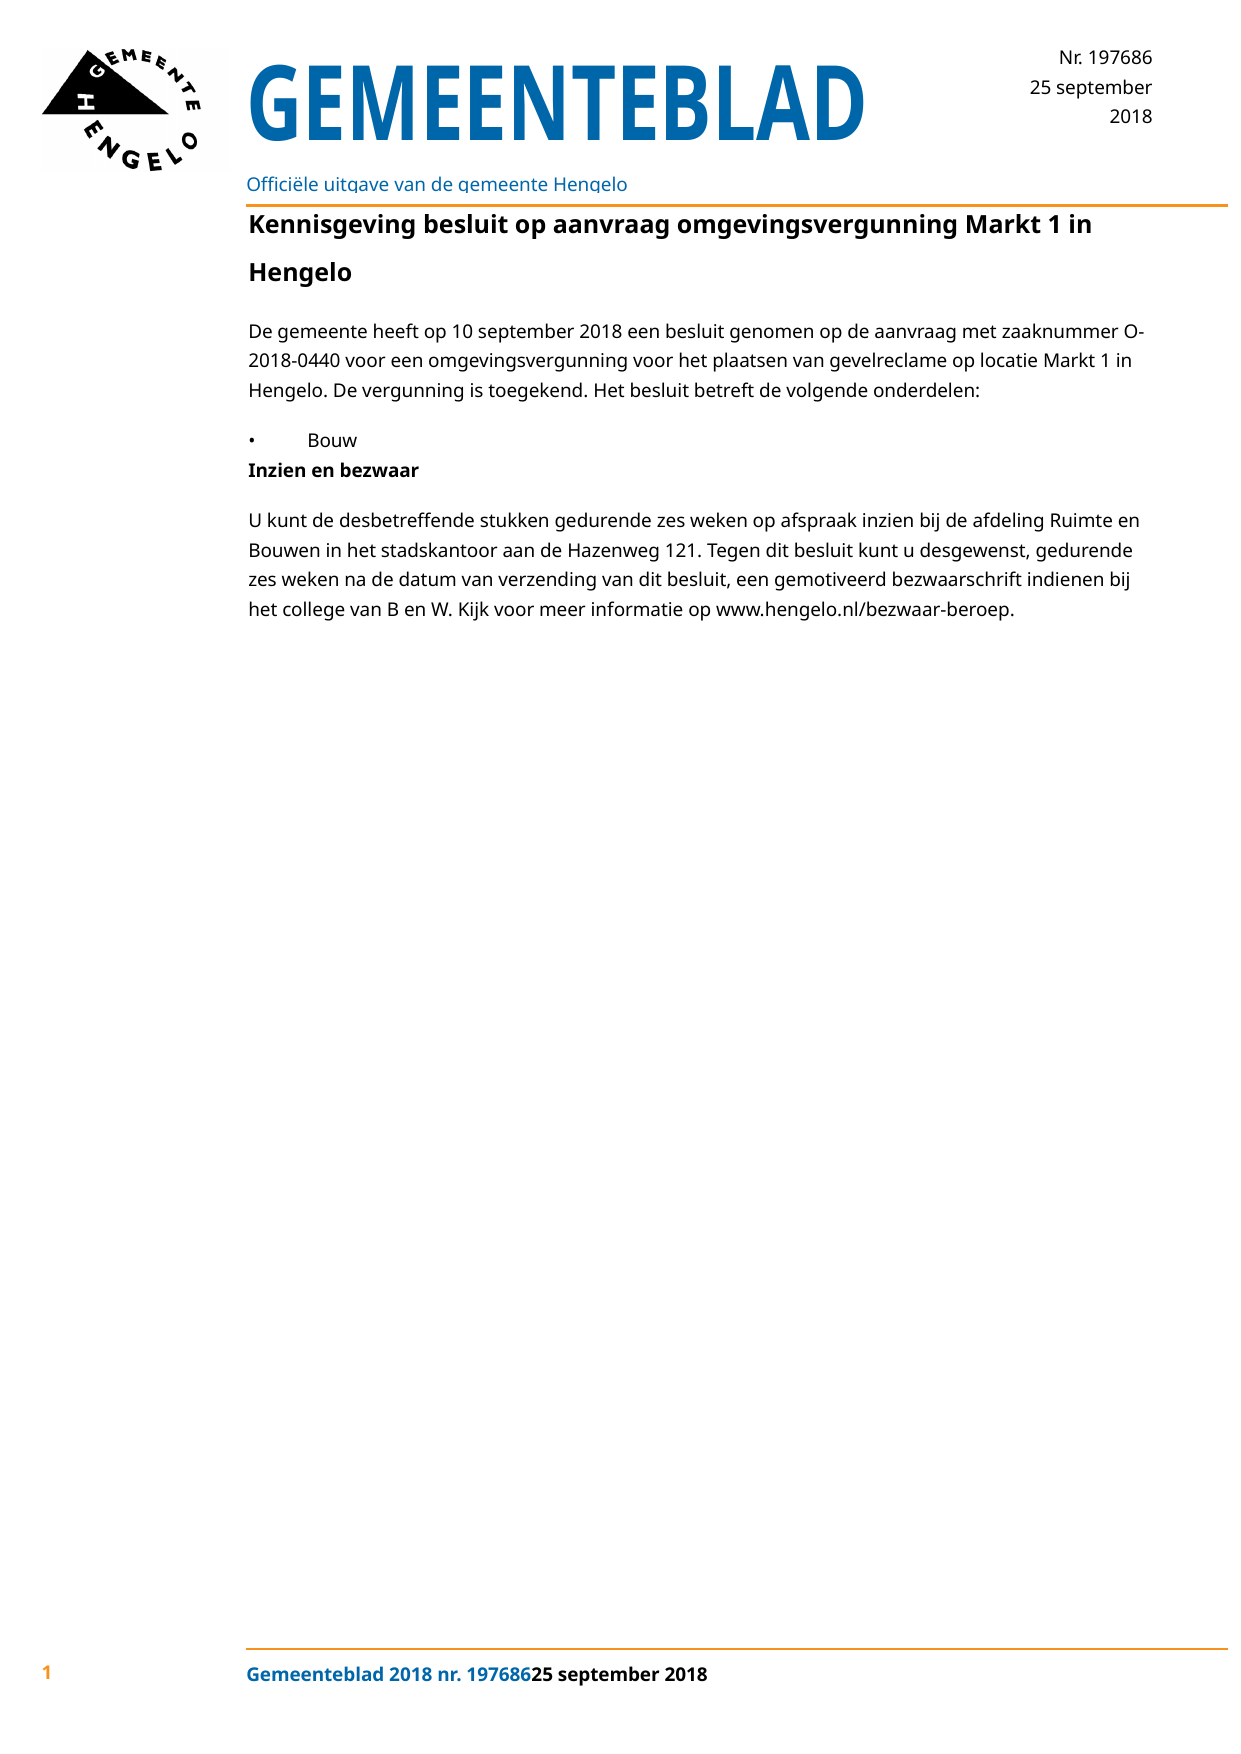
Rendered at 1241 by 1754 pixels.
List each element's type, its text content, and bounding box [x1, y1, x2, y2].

picture [41, 47, 231, 172]
text Inzien en bezwaar [248, 457, 1152, 483]
text Kennisgeving besluit op aanvraag omgevingsvergunning Markt 1 in Hengelo [248, 207, 1152, 288]
text De gemeente heeft op 10 september 2018 een besluit genomen op de aanvraag met zaaknummer O-2018-0440 voor een omgevingsvergunning voor het plaatsen van gevelreclame op locatie Markt 1 in Hengelo. De vergunning is toegekend. Het besluit betreft de volgende onderdelen: [248, 318, 1152, 403]
text U kunt de desbetreffende stukken gedurende zes weken op afspraak inzien bij de afdeling Ruimte en Bouwen in het stadskantoor aan de Hazenweg 121. Tegen dit besluit kunt u desgewenst, gedurende zes weken na de datum van verzending van dit besluit, een gemotiveerd bezwaarschrift indienen bij het college van B en W. Kijk voor meer informatie op www.hengelo.nl/bezwaar-beroep. [248, 507, 1152, 622]
list Bouw [248, 427, 1152, 453]
